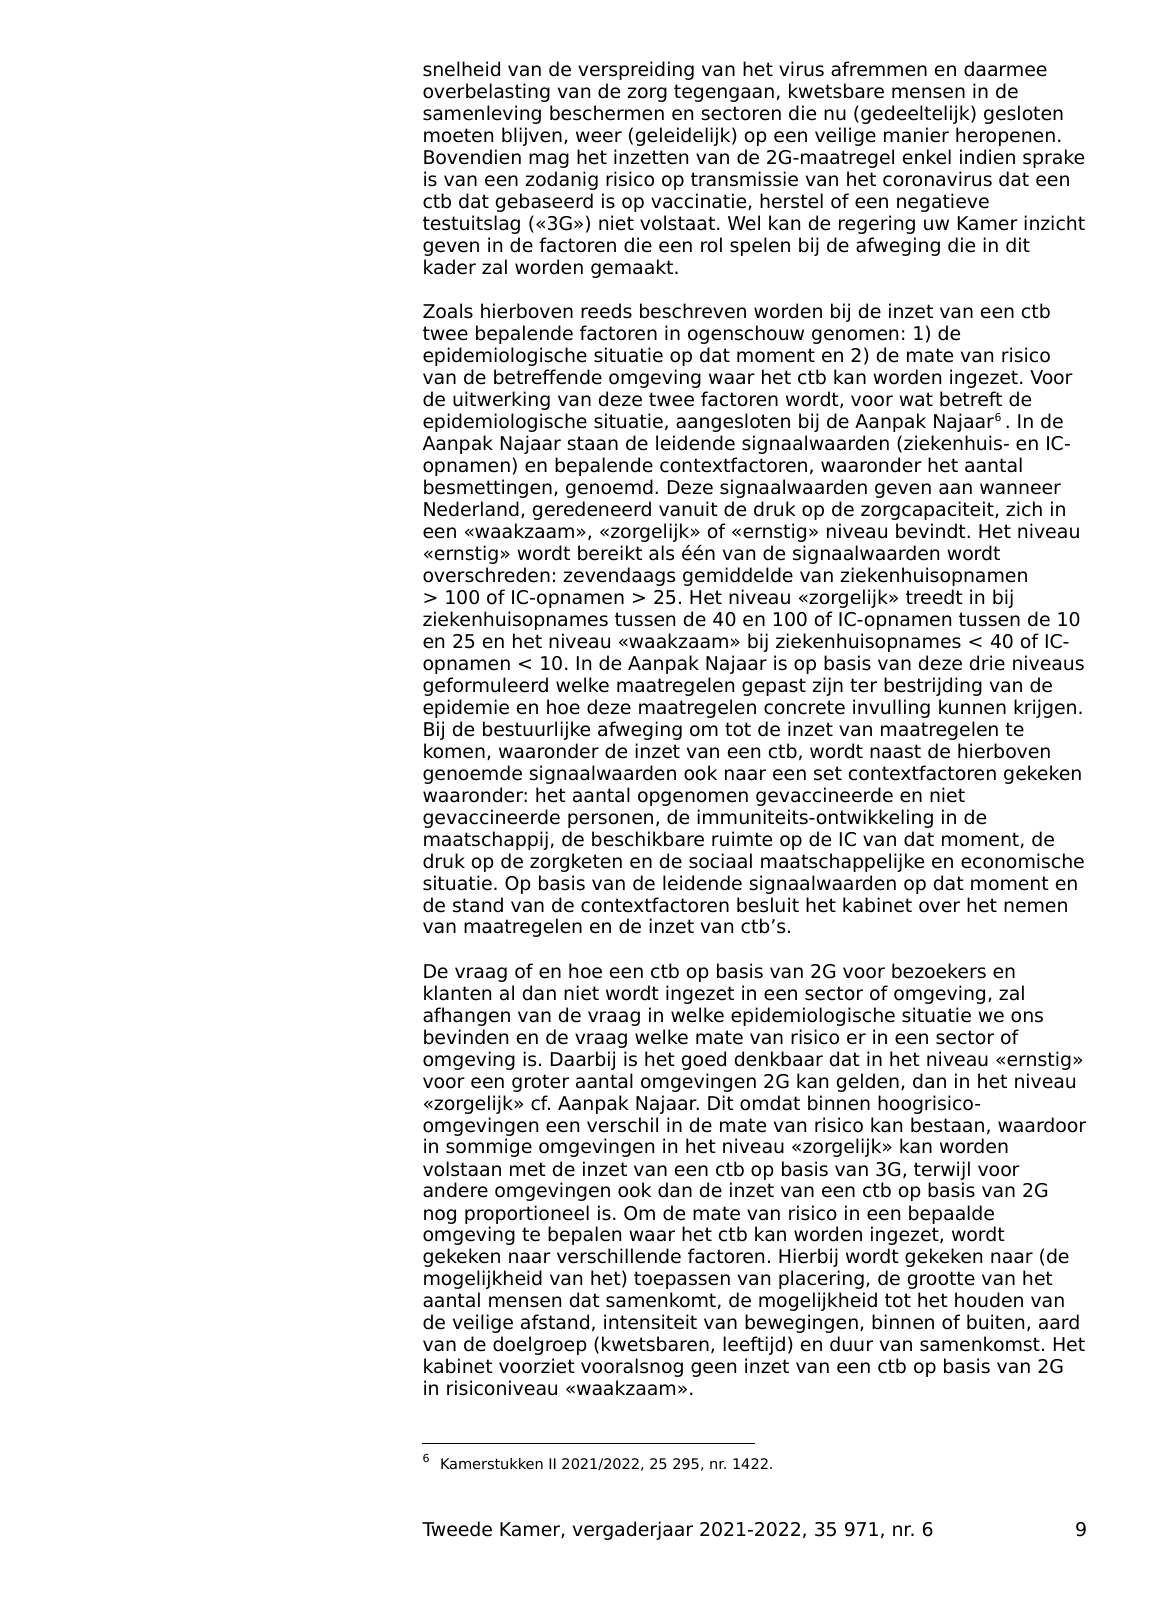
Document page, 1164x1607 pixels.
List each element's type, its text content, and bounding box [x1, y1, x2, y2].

text De vraag of en hoe een ctb op basis van 2G voor bezoekers en klanten al dan niet wordt ingezet in een sector of omgeving, zal afhangen van de vraag in welke epidemiologische situatie we ons bevinden en de vraag welke mate van risico er in een sector of omgeving is. Daarbij is het goed denkbaar dat in het niveau «ernstig» voor een groter aantal omgevingen 2G kan gelden, dan in het niveau «zorgelijk» cf. Aanpak Najaar. Dit omdat binnen hoogrisico-omgevingen een verschil in de mate van risico kan bestaan, waardoor in sommige omgevingen in het niveau «zorgelijk» kan worden volstaan met de inzet van een ctb op basis van 3G, terwijl voor andere omgevingen ook dan de inzet van een ctb op basis van 2G nog proportioneel is. Om de mate van risico in een bepaalde omgeving te bepalen waar het ctb kan worden ingezet, wordt gekeken naar verschillende factoren. Hierbij wordt gekeken naar (de mogelijkheid van het) toepassen van placering, de grootte van het aantal mensen dat samenkomt, de mogelijkheid tot het houden van de veilige afstand, intensiteit van bewegingen, binnen of buiten, aard van de doelgroep (kwetsbaren, leeftijd) en duur van samenkomst. Het kabinet voorziet vooralsnog geen inzet van een ctb op basis van 2G in risiconiveau «waakzaam». [422, 961, 1087, 1400]
text snelheid van de verspreiding van het virus afremmen en daarmee overbelasting van de zorg tegengaan, kwetsbare mensen in de samenleving beschermen en sectoren die nu (gedeeltelijk) gesloten moeten blijven, weer (geleidelijk) op een veilige manier heropenen. Bovendien mag het inzetten van de 2G-maatregel enkel indien sprake is van een zodanig risico op transmissie van het coronavirus dat een ctb dat gebaseerd is op vaccinatie, herstel of een negatieve testuitslag («3G») niet volstaat. Wel kan de regering uw Kamer inzicht geven in de factoren die een rol spelen bij de afweging die in dit kader zal worden gemaakt. [422, 59, 1087, 279]
text Kamerstukken II 2021/2022, 25 295, nr. 1422. [422, 1452, 1087, 1474]
text Zoals hierboven reeds beschreven worden bij de inzet van een ctb twee bepalende factoren in ogenschouw genomen: 1) de epidemiologische situatie op dat moment en 2) de mate van risico van de betreffende omgeving waar het ctb kan worden ingezet. Voor de uitwerking van deze twee factoren wordt, voor wat betreft de epidemiologische situatie, aangesloten bij de Aanpak Najaar. In de Aanpak Najaar staan de leidende signaalwaarden (ziekenhuis- en IC-opnamen) en bepalende contextfactoren, waaronder het aantal besmettingen, genoemd. Deze signaalwaarden geven aan wanneer Nederland, geredeneerd vanuit de druk op de zorgcapaciteit, zich in een «waakzaam», «zorgelijk» of «ernstig» niveau bevindt. Het niveau «ernstig» wordt bereikt als één van de signaalwaarden wordt overschreden: zevendaags gemiddelde van ziekenhuisopnamen > 100 of IC-opnamen > 25. Het niveau «zorgelijk» treedt in bij ziekenhuisopnames tussen de 40 en 100 of IC-opnamen tussen de 10 en 25 en het niveau «waakzaam» bij ziekenhuisopnames < 40 of IC-opnamen < 10. In de Aanpak Najaar is op basis van deze drie niveaus geformuleerd welke maatregelen gepast zijn ter bestrijding van de epidemie en hoe deze maatregelen concrete invulling kunnen krijgen. Bij de bestuurlijke afweging om tot de inzet van maatregelen te komen, waaronder de inzet van een ctb, wordt naast de hierboven genoemde signaalwaarden ook naar een set contextfactoren gekeken waaronder: het aantal opgenomen gevaccineerde en niet gevaccineerde personen, de immuniteits-ontwikkeling in de maatschappij, de beschikbare ruimte op de IC van dat moment, de druk op de zorgketen en de sociaal maatschappelijke en economische situatie. Op basis van de leidende signaalwaarden op dat moment en de stand van de contextfactoren besluit het kabinet over het nemen van maatregelen en de inzet van ctb’s. [422, 301, 1087, 938]
